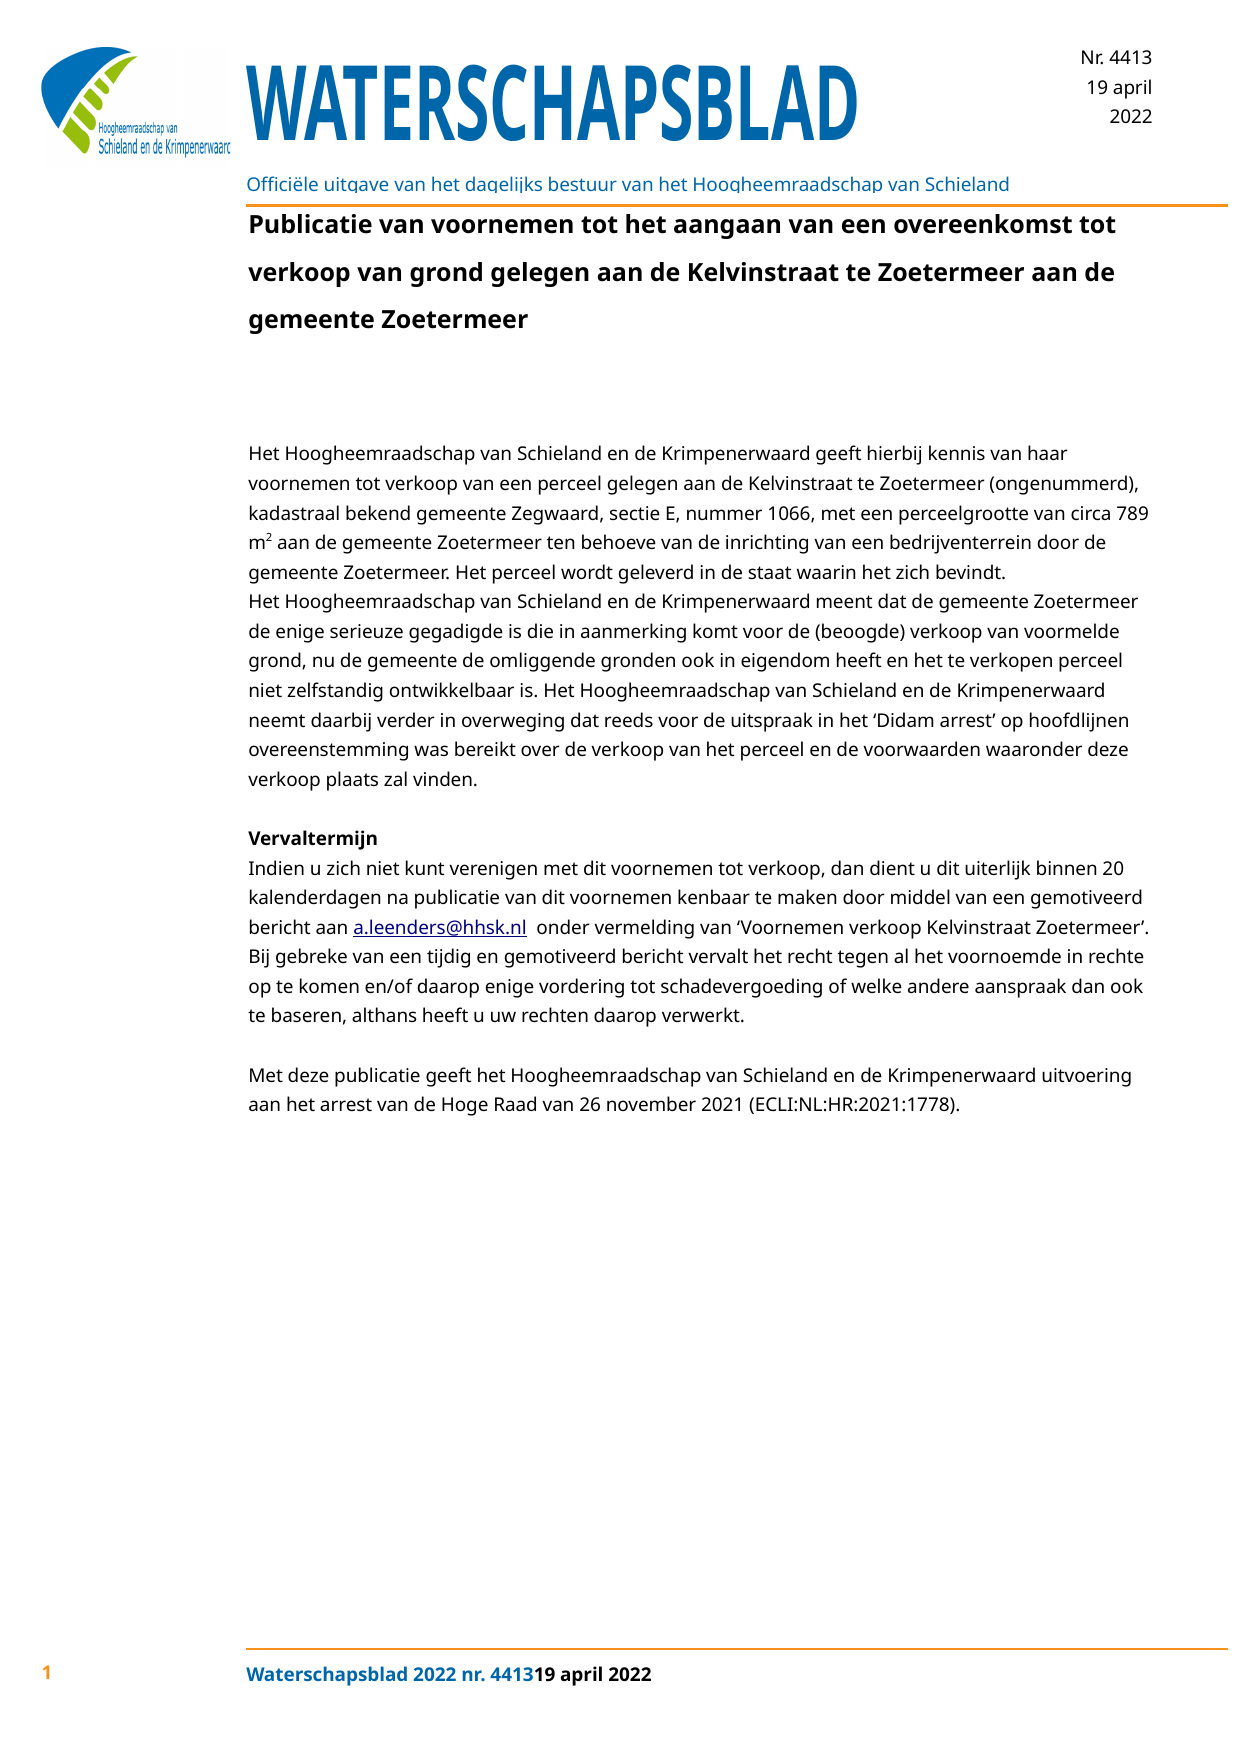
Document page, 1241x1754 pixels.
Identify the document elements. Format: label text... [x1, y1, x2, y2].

text Vervaltermijn [248, 825, 1152, 851]
text Het Hoogheemraadschap van Schieland en de Krimpenerwaard meent dat de gemeente Zoetermeer de enige serieuze gegadigde is die in aanmerking komt voor de (beoogde) verkoop van voormelde grond, nu de gemeente de omliggende gronden ook in eigendom heeft en het te verkopen perceel niet zelfstandig ontwikkelbaar is. Het Hoogheemraadschap van Schieland en de Krimpenerwaard neemt daarbij verder in overweging dat reeds voor de uitspraak in het ‘Didam arrest’ op hoofdlijnen overeenstemming was bereikt over de verkoop van het perceel en de voorwaarden waaronder deze verkoop plaats zal vinden. [248, 588, 1152, 792]
picture [41, 47, 231, 172]
text Het Hoogheemraadschap van Schieland en de Krimpenerwaard geeft hierbij kennis van haar voornemen tot verkoop van een perceel gelegen aan de Kelvinstraat te Zoetermeer (ongenummerd), kadastraal bekend gemeente Zegwaard, sectie E, nummer 1066, met een perceelgrootte van circa 789 m2 aan de gemeente Zoetermeer ten behoeve van de inrichting van een bedrijventerrein door de gemeente Zoetermeer. Het perceel wordt geleverd in de staat waarin het zich bevindt. [248, 441, 1152, 584]
text Indien u zich niet kunt verenigen met dit voornemen tot verkoop, dan dient u dit uiterlijk binnen 20 kalenderdagen na publicatie van dit voornemen kenbaar te maken door middel van een gemotiveerd bericht aan a.leenders@hhsk.nl onder vermelding van ‘Voornemen verkoop Kelvinstraat Zoetermeer’. Bij gebreke van een tijdig en gemotiveerd bericht vervalt het recht tegen al het voornoemde in rechte op te komen en/of daarop enige vordering tot schadevergoeding of welke andere aanspraak dan ook te baseren, althans heeft u uw rechten daarop verwerkt. [248, 855, 1152, 1028]
text Publicatie van voornemen tot het aangaan van een overeenkomst tot verkoop van grond gelegen aan de Kelvinstraat te Zoetermeer aan de gemeente Zoetermeer [248, 207, 1152, 336]
text Met deze publicatie geeft het Hoogheemraadschap van Schieland en de Krimpenerwaard uitvoering aan het arrest van de Hoge Raad van 26 november 2021 (ECLI:NL:HR:2021:1778). [248, 1062, 1152, 1117]
